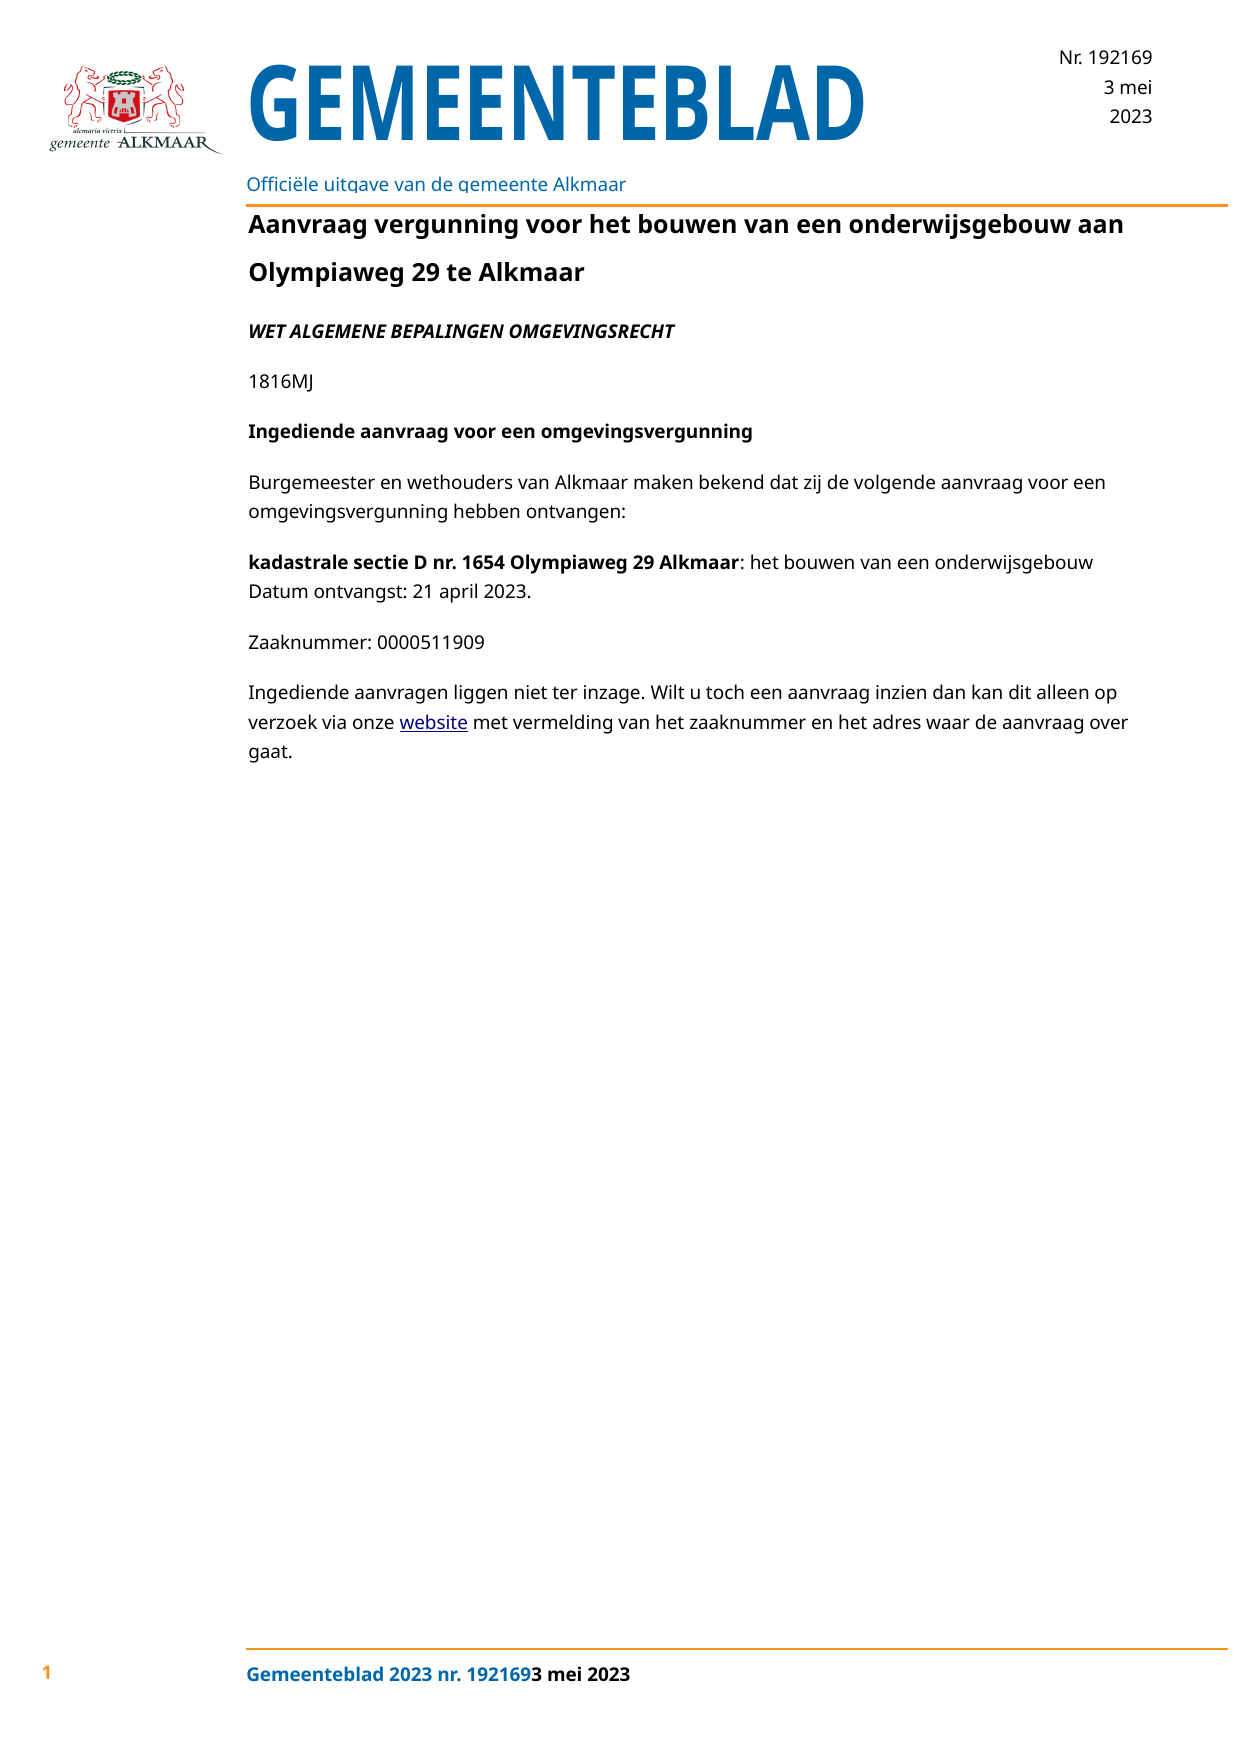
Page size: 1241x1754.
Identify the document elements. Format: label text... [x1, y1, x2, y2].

text Burgemeester en wethouders van Alkmaar maken bekend dat zij de volgende aanvraag voor een omgevingsvergunning hebben ontvangen: [248, 469, 1152, 524]
text Ingediende aanvraag voor een omgevingsvergunning [248, 419, 1152, 444]
text WET ALGEMENE BEPALINGEN OMGEVINGSRECHT [248, 318, 1152, 344]
text kadastrale sectie D nr. 1654 Olympiaweg 29 Alkmaar: het bouwen van een onderwijsgebouw Datum ontvangst: 21 april 2023. [248, 549, 1152, 604]
text Ingediende aanvragen liggen niet ter inzage. Wilt u toch een aanvraag inzien dan kan dit alleen op verzoek via onze website met vermelding van het zaaknummer en het adres waar de aanvraag over gaat. [248, 679, 1152, 764]
text 1816MJ [248, 368, 1152, 394]
text Zaaknummer: 0000511909 [248, 629, 1152, 655]
picture [41, 47, 231, 172]
text Aanvraag vergunning voor het bouwen van een onderwijsgebouw aan Olympiaweg 29 te Alkmaar [248, 207, 1152, 288]
